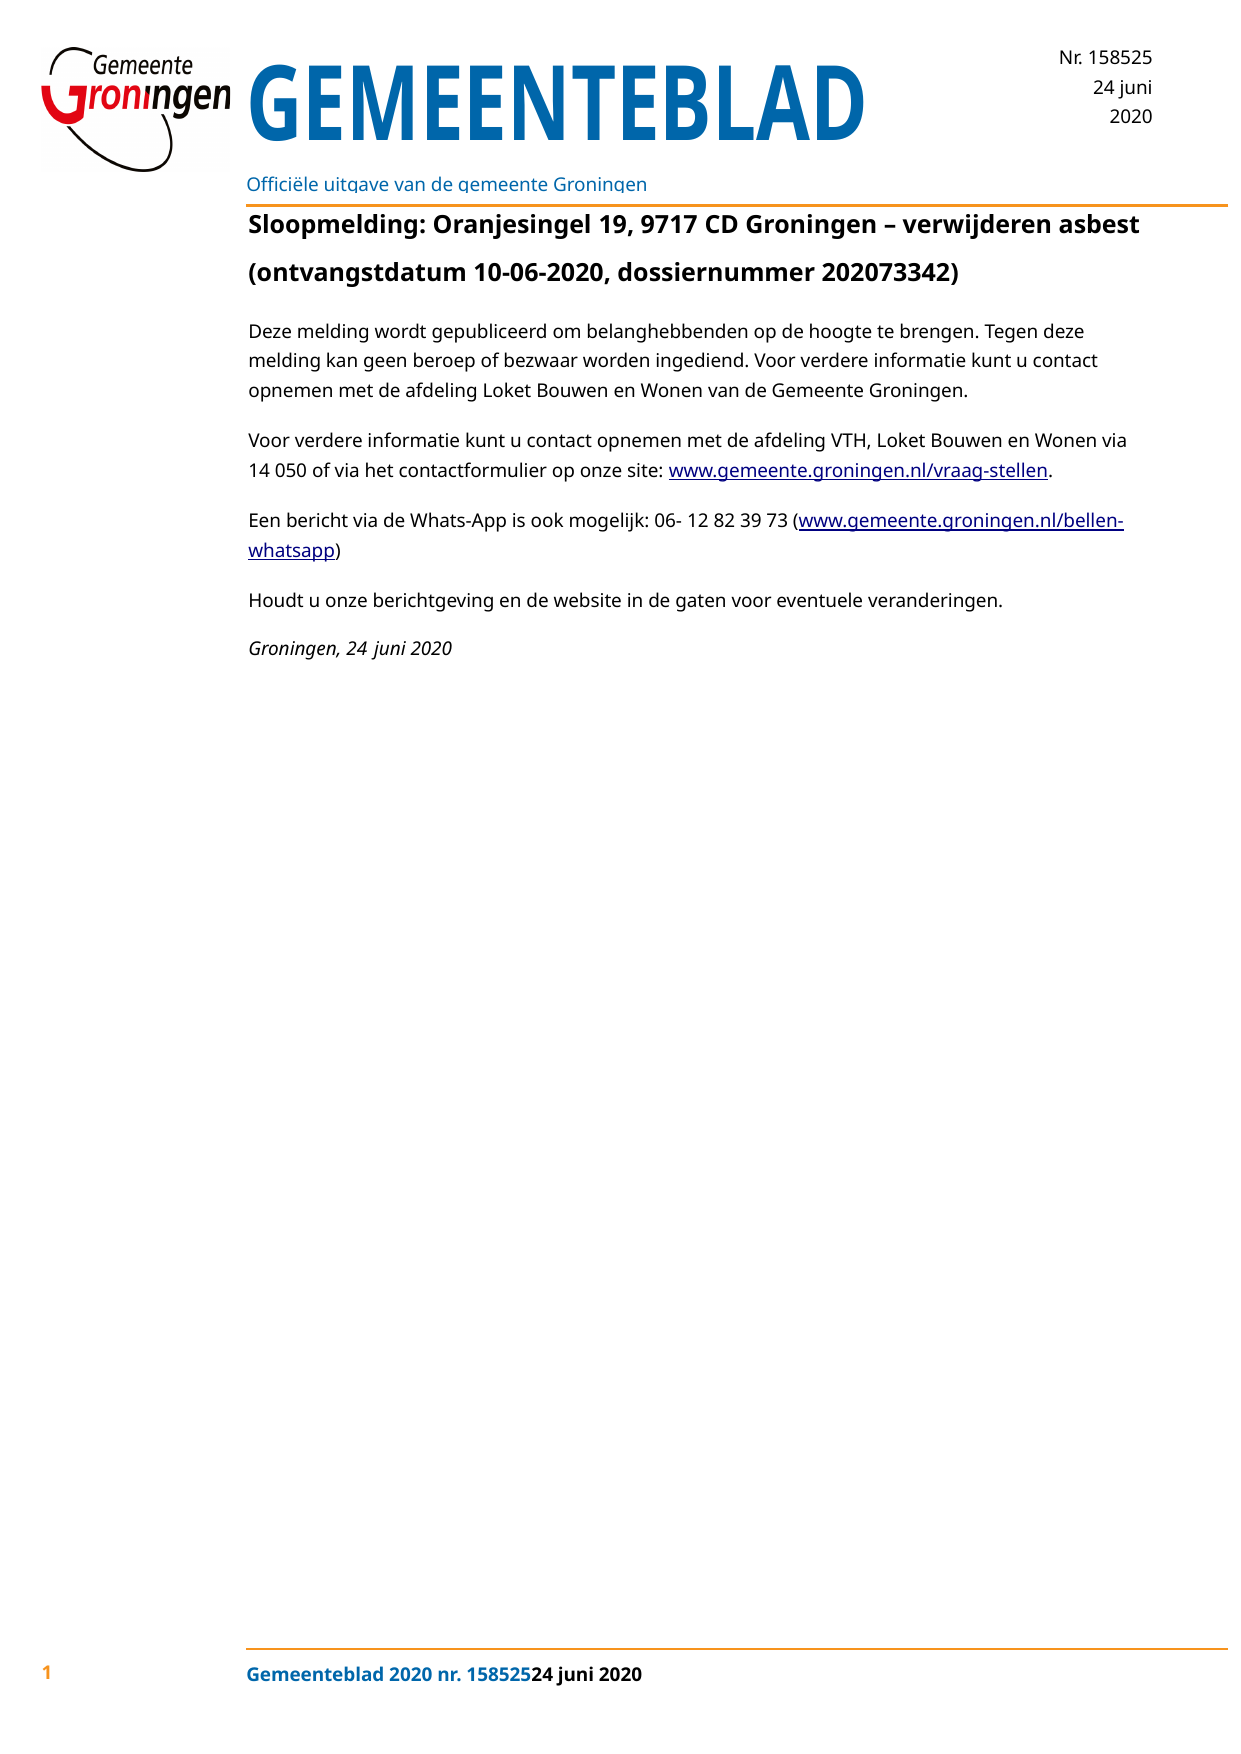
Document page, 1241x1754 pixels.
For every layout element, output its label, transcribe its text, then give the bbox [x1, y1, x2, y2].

text Deze melding wordt gepubliceerd om belanghebbenden op de hoogte te brengen. Tegen deze melding kan geen beroep of bezwaar worden ingediend. Voor verdere informatie kunt u contact opnemen met de afdeling Loket Bouwen en Wonen van de Gemeente Groningen. [248, 318, 1152, 403]
picture [41, 47, 231, 172]
text Sloopmelding: Oranjesingel 19, 9717 CD Groningen – verwijderen asbest (ontvangstdatum 10-06-2020, dossiernummer 202073342) [248, 207, 1152, 288]
text Voor verdere informatie kunt u contact opnemen met de afdeling VTH, Loket Bouwen en Wonen via 14 050 of via het contactformulier op onze site: www.gemeente.groningen.nl/vraag-stellen. [248, 427, 1152, 483]
text Een bericht via de Whats-App is ook mogelijk: 06- 12 82 39 73 (www.gemeente.groningen.nl/bellen-whatsapp) [248, 507, 1152, 563]
text Houdt u onze berichtgeving en de website in de gaten voor eventuele veranderingen. [248, 587, 1152, 613]
text Groningen, 24 juni 2020 [248, 635, 1152, 661]
